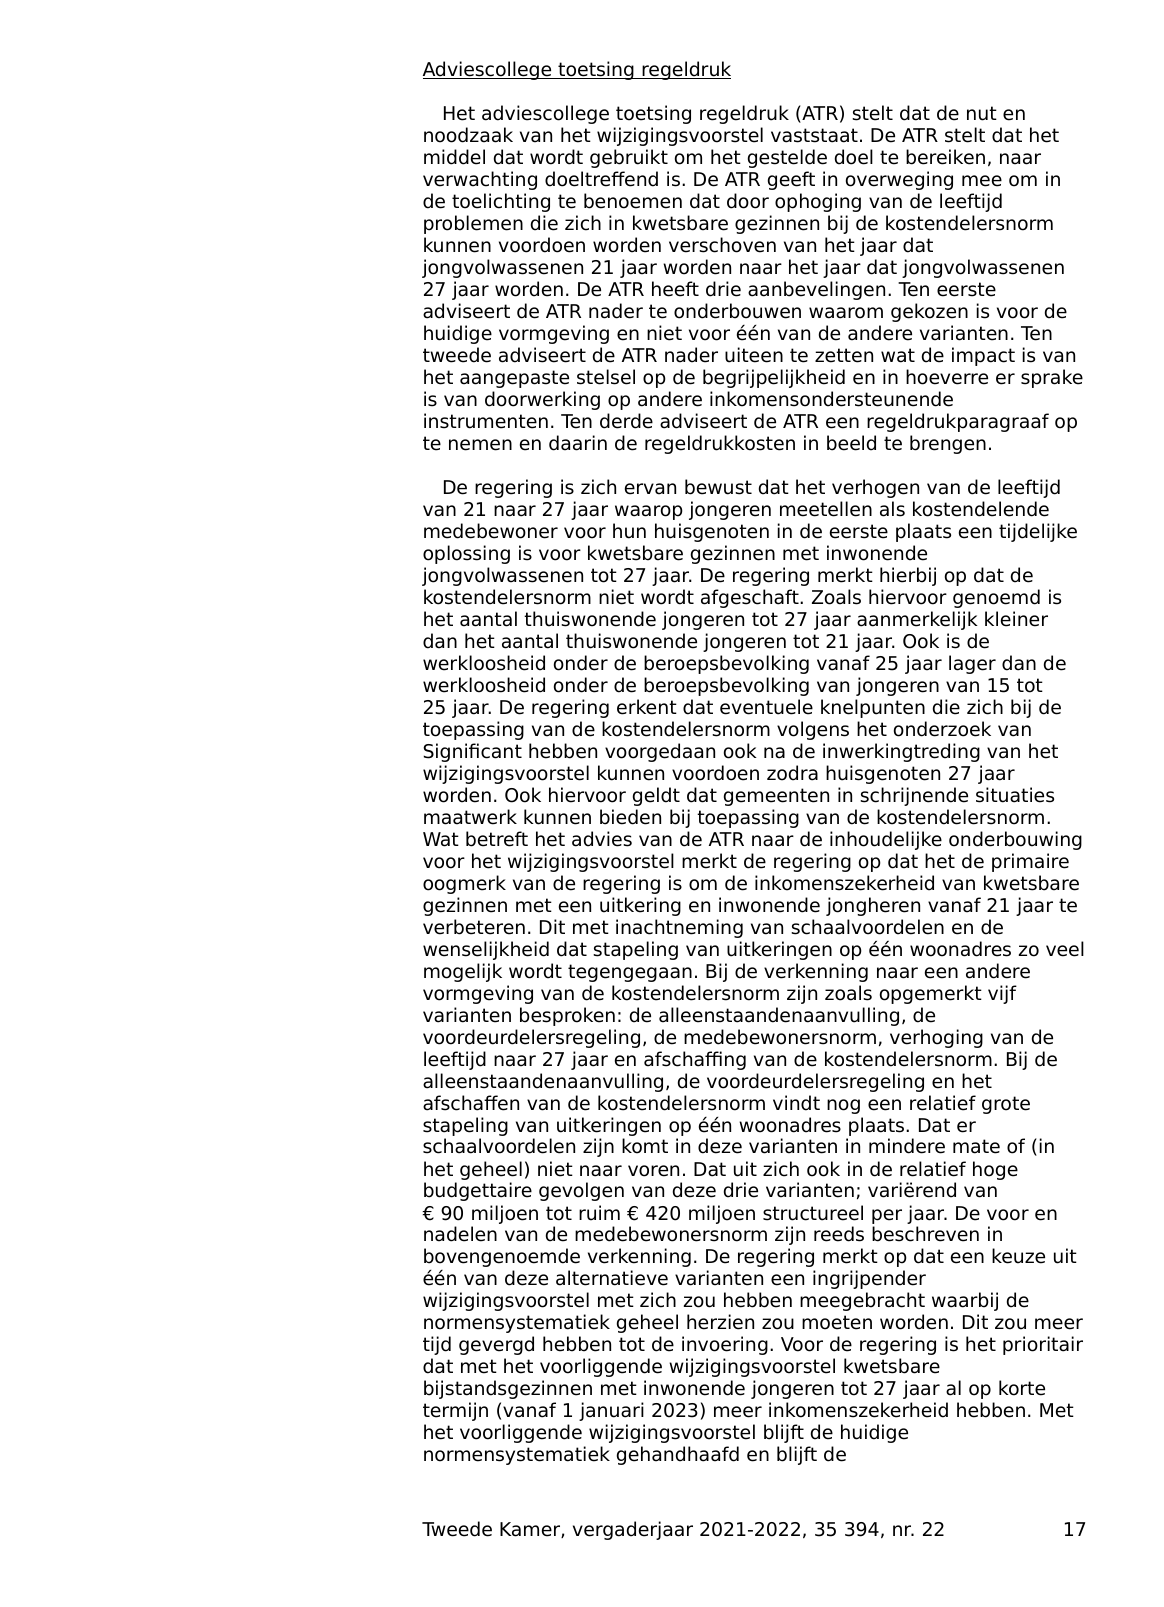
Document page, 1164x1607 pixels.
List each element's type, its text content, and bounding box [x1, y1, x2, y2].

text Het adviescollege toetsing regeldruk (ATR) stelt dat de nut en noodzaak van het wijzigingsvoorstel vaststaat. De ATR stelt dat het middel dat wordt gebruikt om het gestelde doel te bereiken, naar verwachting doeltreffend is. De ATR geeft in overweging mee om in de toelichting te benoemen dat door ophoging van de leeftijd problemen die zich in kwetsbare gezinnen bij de kostendelersnorm kunnen voordoen worden verschoven van het jaar dat jongvolwassenen 21 jaar worden naar het jaar dat jongvolwassenen 27 jaar worden. De ATR heeft drie aanbevelingen. Ten eerste adviseert de ATR nader te onderbouwen waarom gekozen is voor de huidige vormgeving en niet voor één van de andere varianten. Ten tweede adviseert de ATR nader uiteen te zetten wat de impact is van het aangepaste stelsel op de begrijpelijkheid en in hoeverre er sprake is van doorwerking op andere inkomensondersteunende instrumenten. Ten derde adviseert de ATR een regeldrukparagraaf op te nemen en daarin de regeldrukkosten in beeld te brengen. [422, 103, 1087, 455]
text De regering is zich ervan bewust dat het verhogen van de leeftijd van 21 naar 27 jaar waarop jongeren meetellen als kostendelende medebewoner voor hun huisgenoten in de eerste plaats een tijdelijke oplossing is voor kwetsbare gezinnen met inwonende jongvolwassenen tot 27 jaar. De regering merkt hierbij op dat de kostendelersnorm niet wordt afgeschaft. Zoals hiervoor genoemd is het aantal thuiswonende jongeren tot 27 jaar aanmerkelijk kleiner dan het aantal thuiswonende jongeren tot 21 jaar. Ook is de werkloosheid onder de beroepsbevolking vanaf 25 jaar lager dan de werkloosheid onder de beroepsbevolking van jongeren van 15 tot 25 jaar. De regering erkent dat eventuele knelpunten die zich bij de toepassing van de kostendelersnorm volgens het onderzoek van Significant hebben voorgedaan ook na de inwerkingtreding van het wijzigingsvoorstel kunnen voordoen zodra huisgenoten 27 jaar worden. Ook hiervoor geldt dat gemeenten in schrijnende situaties maatwerk kunnen bieden bij toepassing van de kostendelersnorm. Wat betreft het advies van de ATR naar de inhoudelijke onderbouwing voor het wijzigingsvoorstel merkt de regering op dat het de primaire oogmerk van de regering is om de inkomenszekerheid van kwetsbare gezinnen met een uitkering en inwonende jongheren vanaf 21 jaar te verbeteren. Dit met inachtneming van schaalvoordelen en de wenselijkheid dat stapeling van uitkeringen op één woonadres zo veel mogelijk wordt tegengegaan. Bij de verkenning naar een andere vormgeving van de kostendelersnorm zijn zoals opgemerkt vijf varianten besproken: de alleenstaandenaanvulling, de voordeurdelersregeling, de medebewonersnorm, verhoging van de leeftijd naar 27 jaar en afschaffing van de kostendelersnorm. Bij de alleenstaandenaanvulling, de voordeurdelersregeling en het afschaffen van de kostendelersnorm vindt nog een relatief grote stapeling van uitkeringen op één woonadres plaats. Dat er schaalvoordelen zijn komt in deze varianten in mindere mate of (in het geheel) niet naar voren. Dat uit zich ook in de relatief hoge budgettaire gevolgen van deze drie varianten; variërend van € 90 miljoen tot ruim € 420 miljoen structureel per jaar. De voor en nadelen van de medebewonersnorm zijn reeds beschreven in bovengenoemde verkenning. De regering merkt op dat een keuze uit één van deze alternatieve varianten een ingrijpender wijzigingsvoorstel met zich zou hebben meegebracht waarbij de normensystematiek geheel herzien zou moeten worden. Dit zou meer tijd gevergd hebben tot de invoering. Voor de regering is het prioritair dat met het voorliggende wijzigingsvoorstel kwetsbare bijstandsgezinnen met inwonende jongeren tot 27 jaar al op korte termijn (vanaf 1 januari 2023) meer inkomenszekerheid hebben. Met het voorliggende wijzigingsvoorstel blijft de huidige normensystematiek gehandhaafd en blijft de [422, 477, 1087, 1466]
subtitle Adviescollege toetsing regeldruk [422, 59, 1087, 81]
